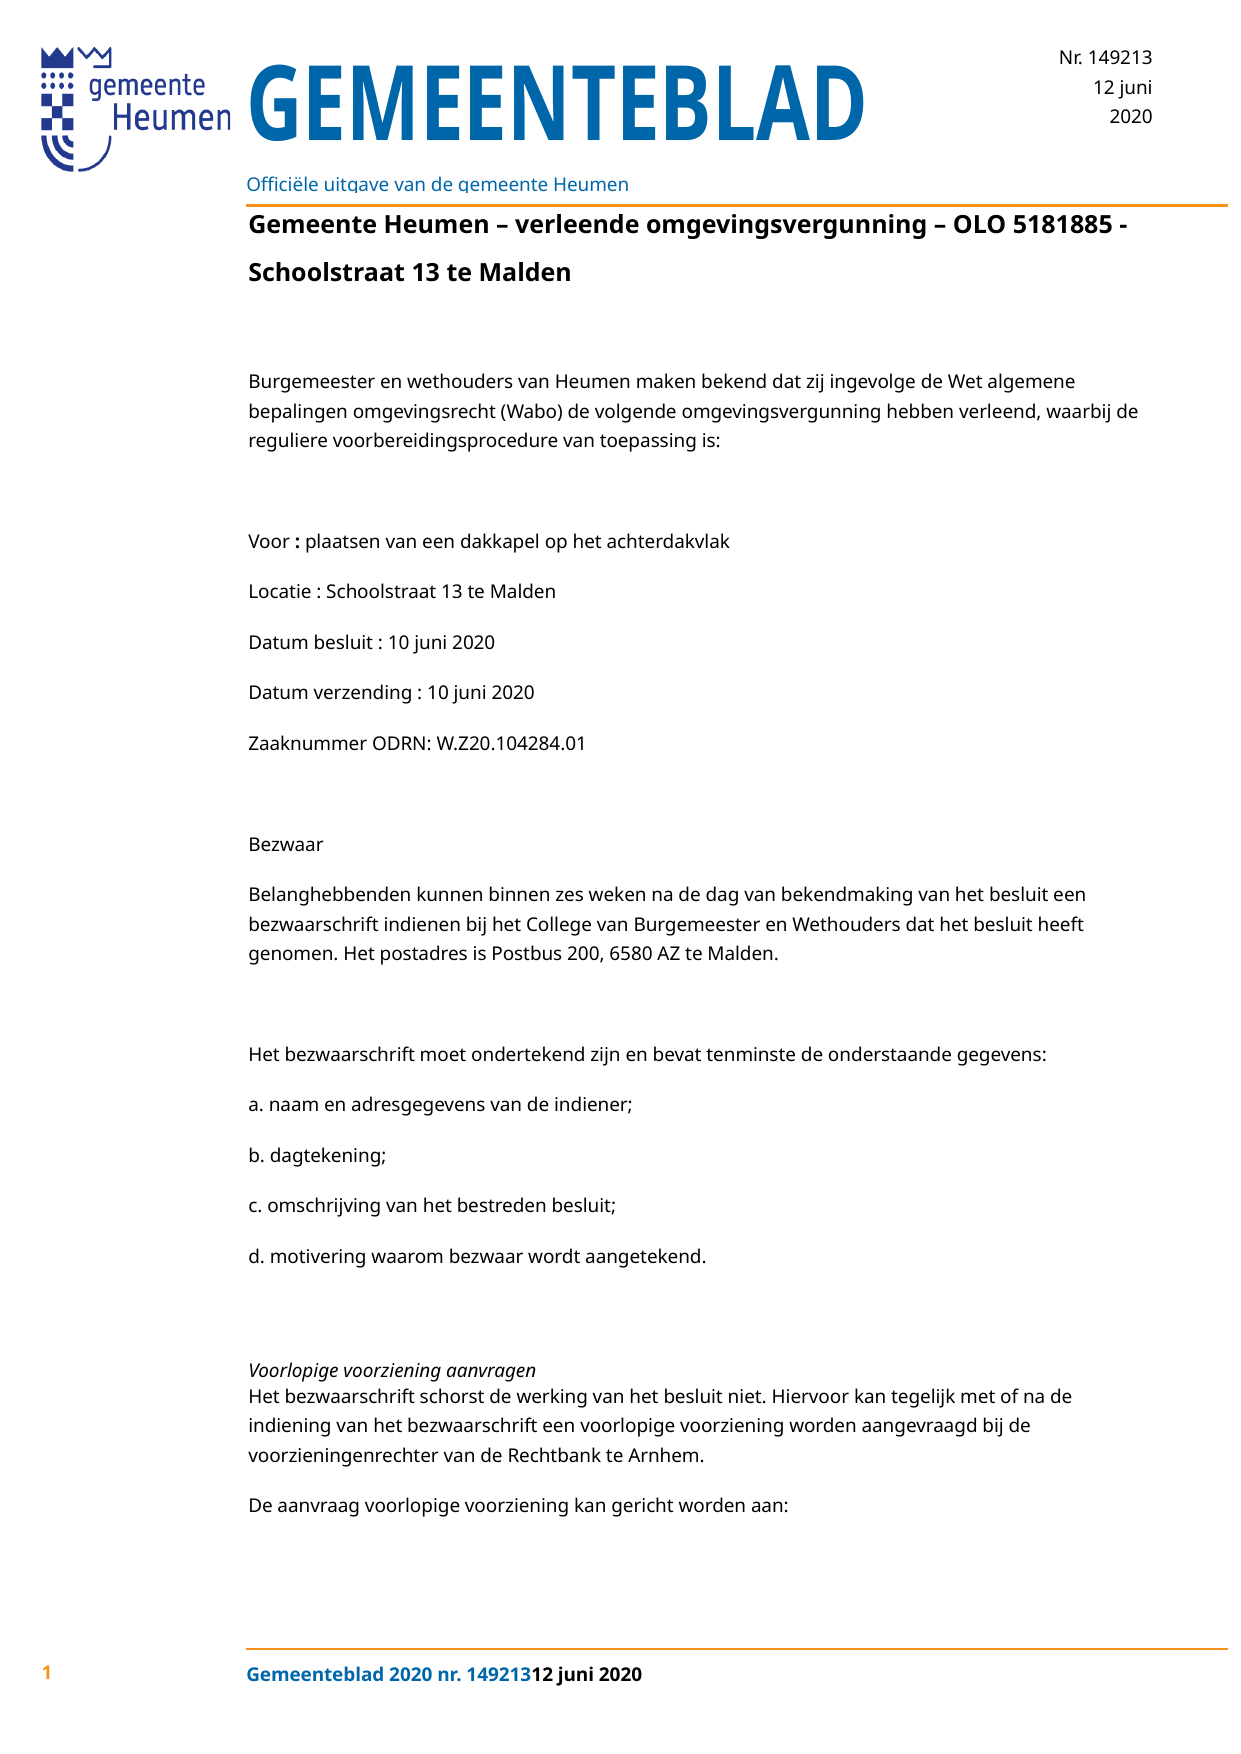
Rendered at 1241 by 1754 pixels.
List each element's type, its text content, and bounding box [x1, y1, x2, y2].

text c. omschrijving van het bestreden besluit; [248, 1192, 1152, 1218]
text Zaaknummer ODRN: W.Z20.104284.01 [248, 730, 1152, 756]
text Het bezwaarschrift schorst de werking van het besluit niet. Hiervoor kan tegelijk met of na de indiening van het bezwaarschrift een voorlopige voorziening worden aangevraagd bij de voorzieningenrechter van de Rechtbank te Arnhem. [248, 1383, 1152, 1468]
text a. naam en adresgegevens van de indiener; [248, 1092, 1152, 1117]
text Bezwaar [248, 831, 1152, 857]
text d. motivering waarom bezwaar wordt aangetekend. [248, 1243, 1152, 1269]
text Voor : plaatsen van een dakkapel op het achterdakvlak [248, 528, 1152, 554]
text Belanghebbenden kunnen binnen zes weken na de dag van bekendmaking van het besluit een bezwaarschrift indienen bij het College van Burgemeester en Wethouders dat het besluit heeft genomen. Het postadres is Postbus 200, 6580 AZ te Malden. [248, 881, 1152, 966]
text Datum verzending : 10 juni 2020 [248, 679, 1152, 705]
text De aanvraag voorlopige voorziening kan gericht worden aan: [248, 1493, 1152, 1518]
text Gemeente Heumen – verleende omgevingsvergunning – OLO 5181885 - Schoolstraat 13 te Malden [248, 207, 1152, 288]
text Datum besluit : 10 juni 2020 [248, 629, 1152, 655]
text Locatie : Schoolstraat 13 te Malden [248, 579, 1152, 604]
text b. dagtekening; [248, 1142, 1152, 1168]
picture [41, 47, 231, 172]
text Het bezwaarschrift moet ondertekend zijn en bevat tenminste de onderstaande gegevens: [248, 1041, 1152, 1067]
text Voorlopige voorziening aanvragen [248, 1357, 1152, 1383]
text Burgemeester en wethouders van Heumen maken bekend dat zij ingevolge de Wet algemene bepalingen omgevingsrecht (Wabo) de volgende omgevingsvergunning hebben verleend, waarbij de reguliere voorbereidingsprocedure van toepassing is: [248, 368, 1152, 453]
